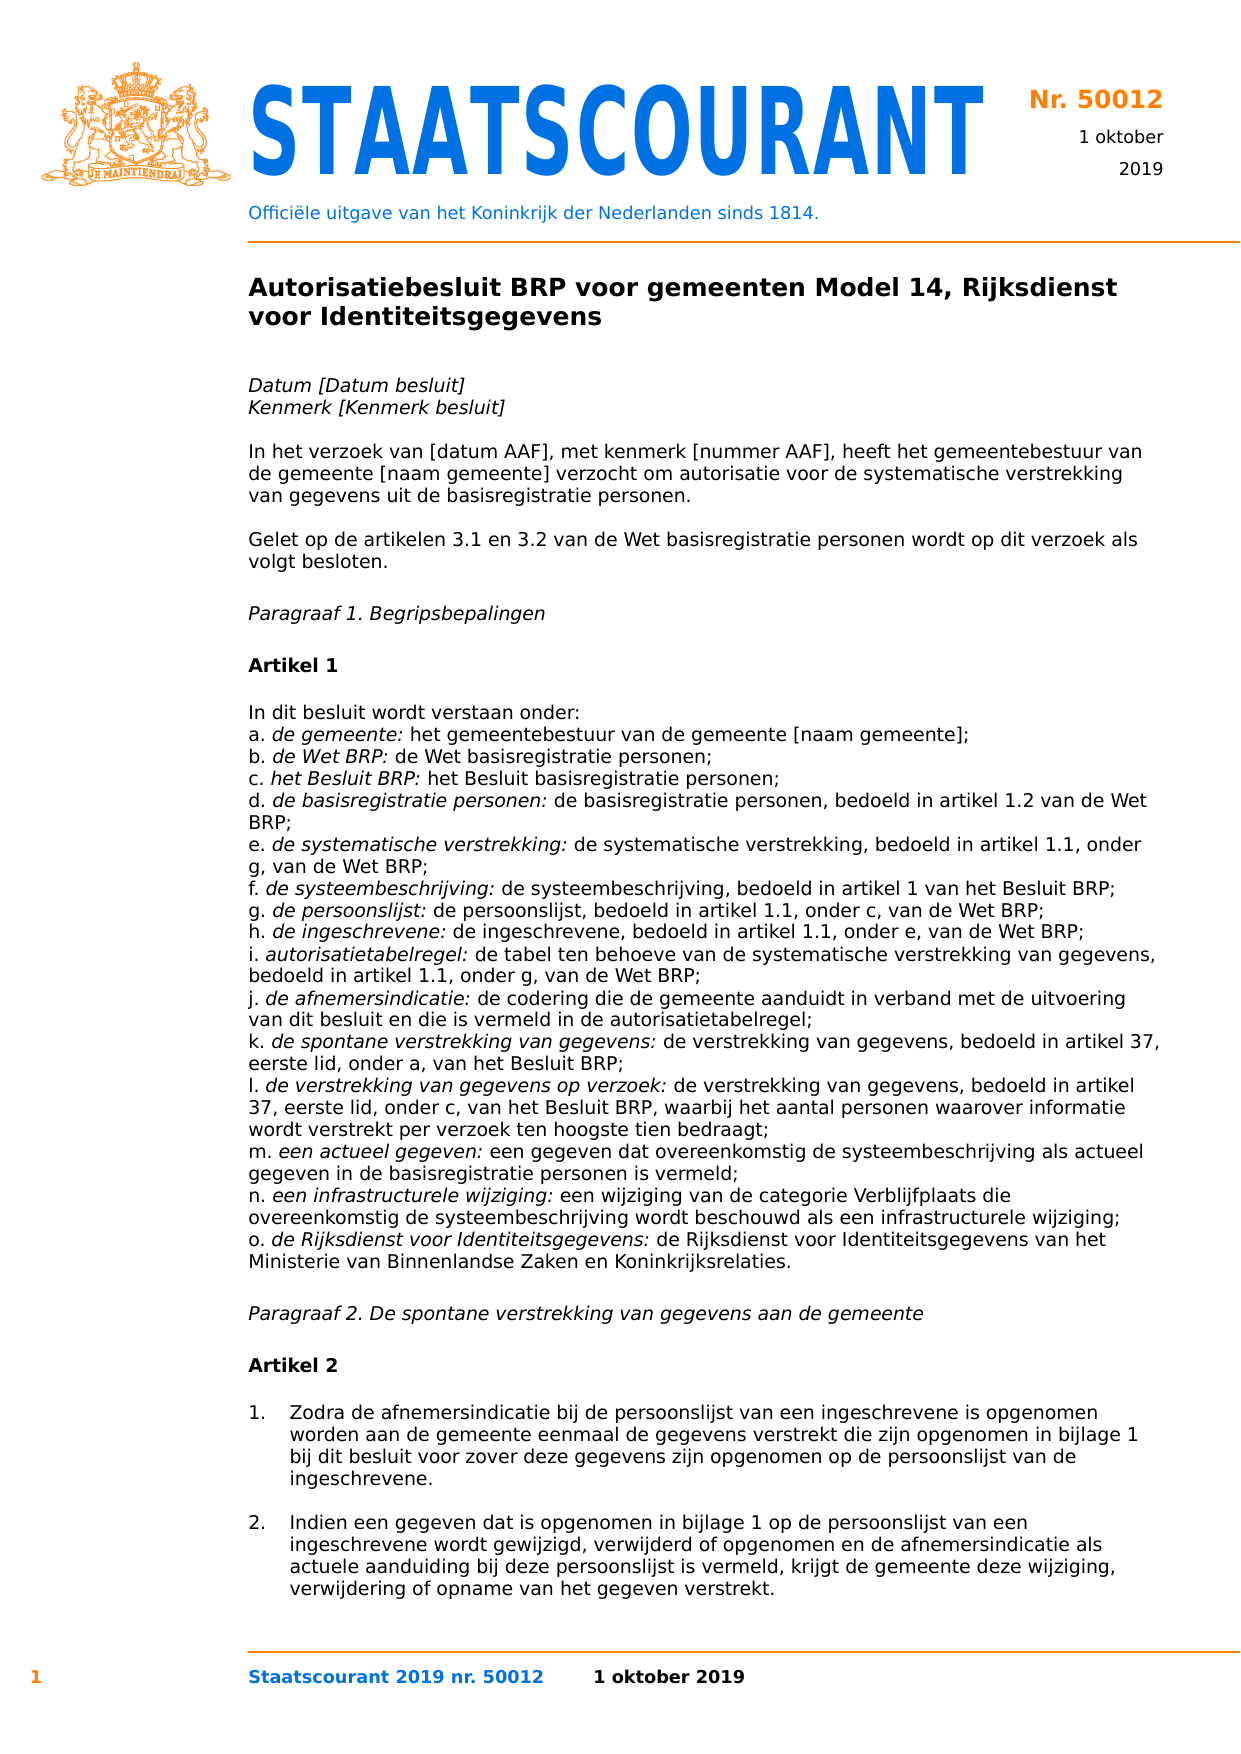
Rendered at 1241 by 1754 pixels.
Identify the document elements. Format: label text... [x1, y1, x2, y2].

text c. het Besluit BRP: het Besluit basisregistratie personen; [248, 768, 1163, 789]
text e. de systematische verstrekking: de systematische verstrekking, bedoeld in artikel 1.1, onder g, van de Wet BRP; [248, 833, 1163, 877]
text j. de afnemersindicatie: de codering die de gemeente aanduidt in verband met de uitvoering van dit besluit en die is vermeld in de autorisatietabelregel; [248, 987, 1163, 1031]
subtitle Paragraaf 2. De spontane verstrekking van gegevens aan de gemeente [248, 1303, 1163, 1325]
text a. de gemeente: het gemeentebestuur van de gemeente [naam gemeente]; [248, 724, 1163, 746]
text d. de basisregistratie personen: de basisregistratie personen, bedoeld in artikel 1.2 van de Wet BRP; [248, 789, 1163, 833]
text 2. Indien een gegeven dat is opgenomen in bijlage 1 op de persoonslijst van een ingeschrevene wordt gewijzigd, verwijderd of opgenomen en de afnemersindicatie als actuele aanduiding bij deze persoonslijst is vermeld, krijgt de gemeente deze wijziging, verwijdering of opname van het gegeven verstrekt. [248, 1512, 1163, 1600]
text Datum [Datum besluit] [248, 375, 1163, 397]
text k. de spontane verstrekking van gegevens: de verstrekking van gegevens, bedoeld in artikel 37, eerste lid, onder a, van het Besluit BRP; [248, 1031, 1163, 1075]
subtitle Paragraaf 1. Begripsbepalingen [248, 603, 1163, 625]
text h. de ingeschrevene: de ingeschrevene, bedoeld in artikel 1.1, onder e, van de Wet BRP; [248, 921, 1163, 943]
text i. autorisatietabelregel: de tabel ten behoeve van de systematische verstrekking van gegevens, bedoeld in artikel 1.1, onder g, van de Wet BRP; [248, 943, 1163, 987]
table_cell 1 oktober [998, 121, 1240, 153]
text o. de Rijksdienst voor Identiteitsgegevens: de Rijksdienst voor Identiteitsgegevens van het Ministerie van Binnenlandse Zaken en Koninkrijksrelaties. [248, 1229, 1163, 1273]
text f. de systeembeschrijving: de systeembeschrijving, bedoeld in artikel 1 van het Besluit BRP; [248, 877, 1163, 899]
text l. de verstrekking van gegevens op verzoek: de verstrekking van gegevens, bedoeld in artikel 37, eerste lid, onder c, van het Besluit BRP, waarbij het aantal personen waarover informatie wordt verstrekt per verzoek ten hoogste tien bedraagt; [248, 1075, 1163, 1141]
table_header [25, 62, 248, 241]
text In dit besluit wordt verstaan onder: [248, 702, 1163, 724]
text Kenmerk [Kenmerk besluit] [248, 397, 1163, 419]
text g. de persoonslijst: de persoonslijst, bedoeld in artikel 1.1, onder c, van de Wet BRP; [248, 899, 1163, 921]
picture [41, 62, 231, 186]
subtitle Autorisatiebesluit BRP voor gemeenten Model 14, Rijksdienst voor Identiteitsgegevens [248, 273, 1163, 331]
subtitle Artikel 2 [248, 1355, 1163, 1377]
text Gelet op de artikelen 3.1 en 3.2 van de Wet basisregistratie personen wordt op dit verzoek als volgt besloten. [248, 529, 1163, 573]
table_header Nr. 50012 [998, 62, 1240, 121]
table_cell 2019 [998, 153, 1240, 203]
text m. een actueel gegeven: een gegeven dat overeenkomstig de systeembeschrijving als actueel gegeven in de basisregistratie personen is vermeld; [248, 1141, 1163, 1185]
text n. een infrastructurele wijziging: een wijziging van de categorie Verblijfplaats die overeenkomstig de systeembeschrijving wordt beschouwd als een infrastructurele wijziging; [248, 1185, 1163, 1229]
table_cell Officiële uitgave van het Koninkrijk der Nederlanden sinds 1814. [248, 203, 1240, 241]
table_header STAATSCOURANT [248, 62, 998, 203]
text In het verzoek van [datum AAF], met kenmerk [nummer AAF], heeft het gemeentebestuur van de gemeente [naam gemeente] verzocht om autorisatie voor de systematische verstrekking van gegevens uit de basisregistratie personen. [248, 441, 1163, 507]
text 1. Zodra de afnemersindicatie bij de persoonslijst van een ingeschrevene is opgenomen worden aan de gemeente eenmaal de gegevens verstrekt die zijn opgenomen in bijlage 1 bij dit besluit voor zover deze gegevens zijn opgenomen op de persoonslijst van de ingeschrevene. [248, 1402, 1163, 1490]
text b. de Wet BRP: de Wet basisregistratie personen; [248, 746, 1163, 768]
subtitle Artikel 1 [248, 655, 1163, 677]
